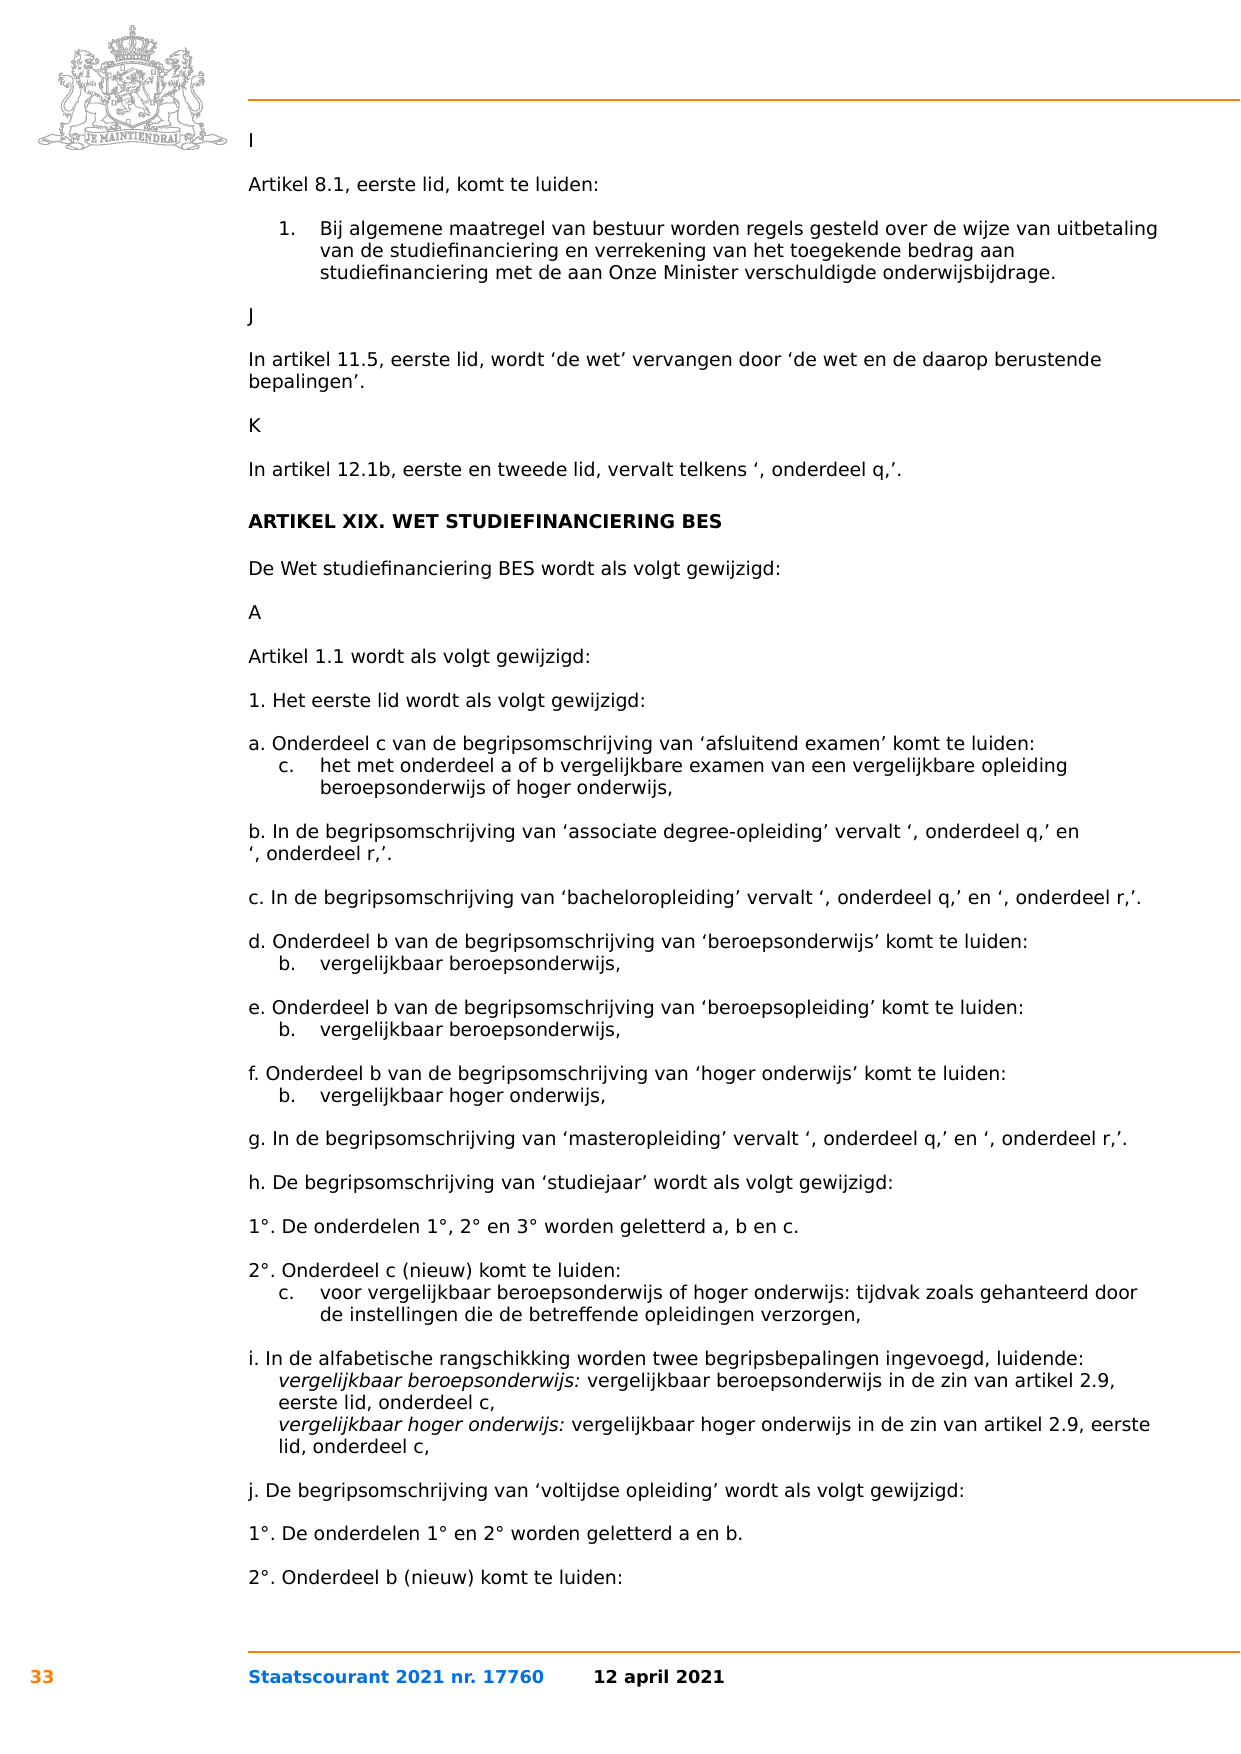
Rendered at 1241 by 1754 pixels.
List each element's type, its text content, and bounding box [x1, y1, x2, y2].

text vergelijkbaar beroepsonderwijs: vergelijkbaar beroepsonderwijs in de zin van artikel 2.9, eerste lid, onderdeel c, [278, 1370, 1163, 1414]
picture [38, 25, 227, 150]
text b. vergelijkbaar beroepsonderwijs, [278, 953, 1163, 975]
text In artikel 11.5, eerste lid, wordt ‘de wet’ vervangen door ‘de wet en de daarop berustende bepalingen’. [248, 349, 1163, 393]
text A [248, 602, 1163, 624]
text j. De begripsomschrijving van ‘voltijdse opleiding’ wordt als volgt gewijzigd: [248, 1479, 1163, 1501]
text f. Onderdeel b van de begripsomschrijving van ‘hoger onderwijs’ komt te luiden: [248, 1062, 1163, 1084]
text i. In de alfabetische rangschikking worden twee begripsbepalingen ingevoegd, luidende: [248, 1348, 1163, 1370]
text 2°. Onderdeel b (nieuw) komt te luiden: [248, 1567, 1163, 1589]
text h. De begripsomschrijving van ‘studiejaar’ wordt als volgt gewijzigd: [248, 1172, 1163, 1194]
text 1. Het eerste lid wordt als volgt gewijzigd: [248, 689, 1163, 711]
text 1. Bij algemene maatregel van bestuur worden regels gesteld over de wijze van uitbetaling van de studiefinanciering en verrekening van het toegekende bedrag aan studiefinanciering met de aan Onze Minister verschuldigde onderwijsbijdrage. [278, 218, 1163, 283]
subtitle ARTIKEL XIX. WET STUDIEFINANCIERING BES [248, 511, 1163, 533]
text De Wet studiefinanciering BES wordt als volgt gewijzigd: [248, 558, 1163, 580]
text 1°. De onderdelen 1° en 2° worden geletterd a en b. [248, 1523, 1163, 1545]
text e. Onderdeel b van de begripsomschrijving van ‘beroepsopleiding’ komt te luiden: [248, 997, 1163, 1019]
text Artikel 8.1, eerste lid, komt te luiden: [248, 174, 1163, 196]
text d. Onderdeel b van de begripsomschrijving van ‘beroepsonderwijs’ komt te luiden: [248, 931, 1163, 953]
text K [248, 415, 1163, 437]
text In artikel 12.1b, eerste en tweede lid, vervalt telkens ‘, onderdeel q,’. [248, 459, 1163, 481]
text b. vergelijkbaar hoger onderwijs, [278, 1084, 1163, 1106]
text g. In de begripsomschrijving van ‘masteropleiding’ vervalt ‘, onderdeel q,’ en ‘, onderdeel r,’. [248, 1128, 1163, 1150]
text c. voor vergelijkbaar beroepsonderwijs of hoger onderwijs: tijdvak zoals gehanteerd door de instellingen die de betreffende opleidingen verzorgen, [278, 1282, 1163, 1326]
text Artikel 1.1 wordt als volgt gewijzigd: [248, 646, 1163, 668]
text c. het met onderdeel a of b vergelijkbare examen van een vergelijkbare opleiding beroepsonderwijs of hoger onderwijs, [278, 755, 1163, 799]
text 1°. De onderdelen 1°, 2° en 3° worden geletterd a, b en c. [248, 1216, 1163, 1238]
text a. Onderdeel c van de begripsomschrijving van ‘afsluitend examen’ komt te luiden: [248, 733, 1163, 755]
text b. vergelijkbaar beroepsonderwijs, [278, 1019, 1163, 1041]
text c. In de begripsomschrijving van ‘bacheloropleiding’ vervalt ‘, onderdeel q,’ en ‘, onderdeel r,’. [248, 887, 1163, 909]
text b. In de begripsomschrijving van ‘associate degree-opleiding’ vervalt ‘, onderdeel q,’ en ‘, onderdeel r,’. [248, 821, 1163, 865]
text 2°. Onderdeel c (nieuw) komt te luiden: [248, 1260, 1163, 1282]
text I [248, 130, 1163, 152]
text J [248, 305, 1163, 327]
text vergelijkbaar hoger onderwijs: vergelijkbaar hoger onderwijs in de zin van artikel 2.9, eerste lid, onderdeel c, [278, 1414, 1163, 1458]
